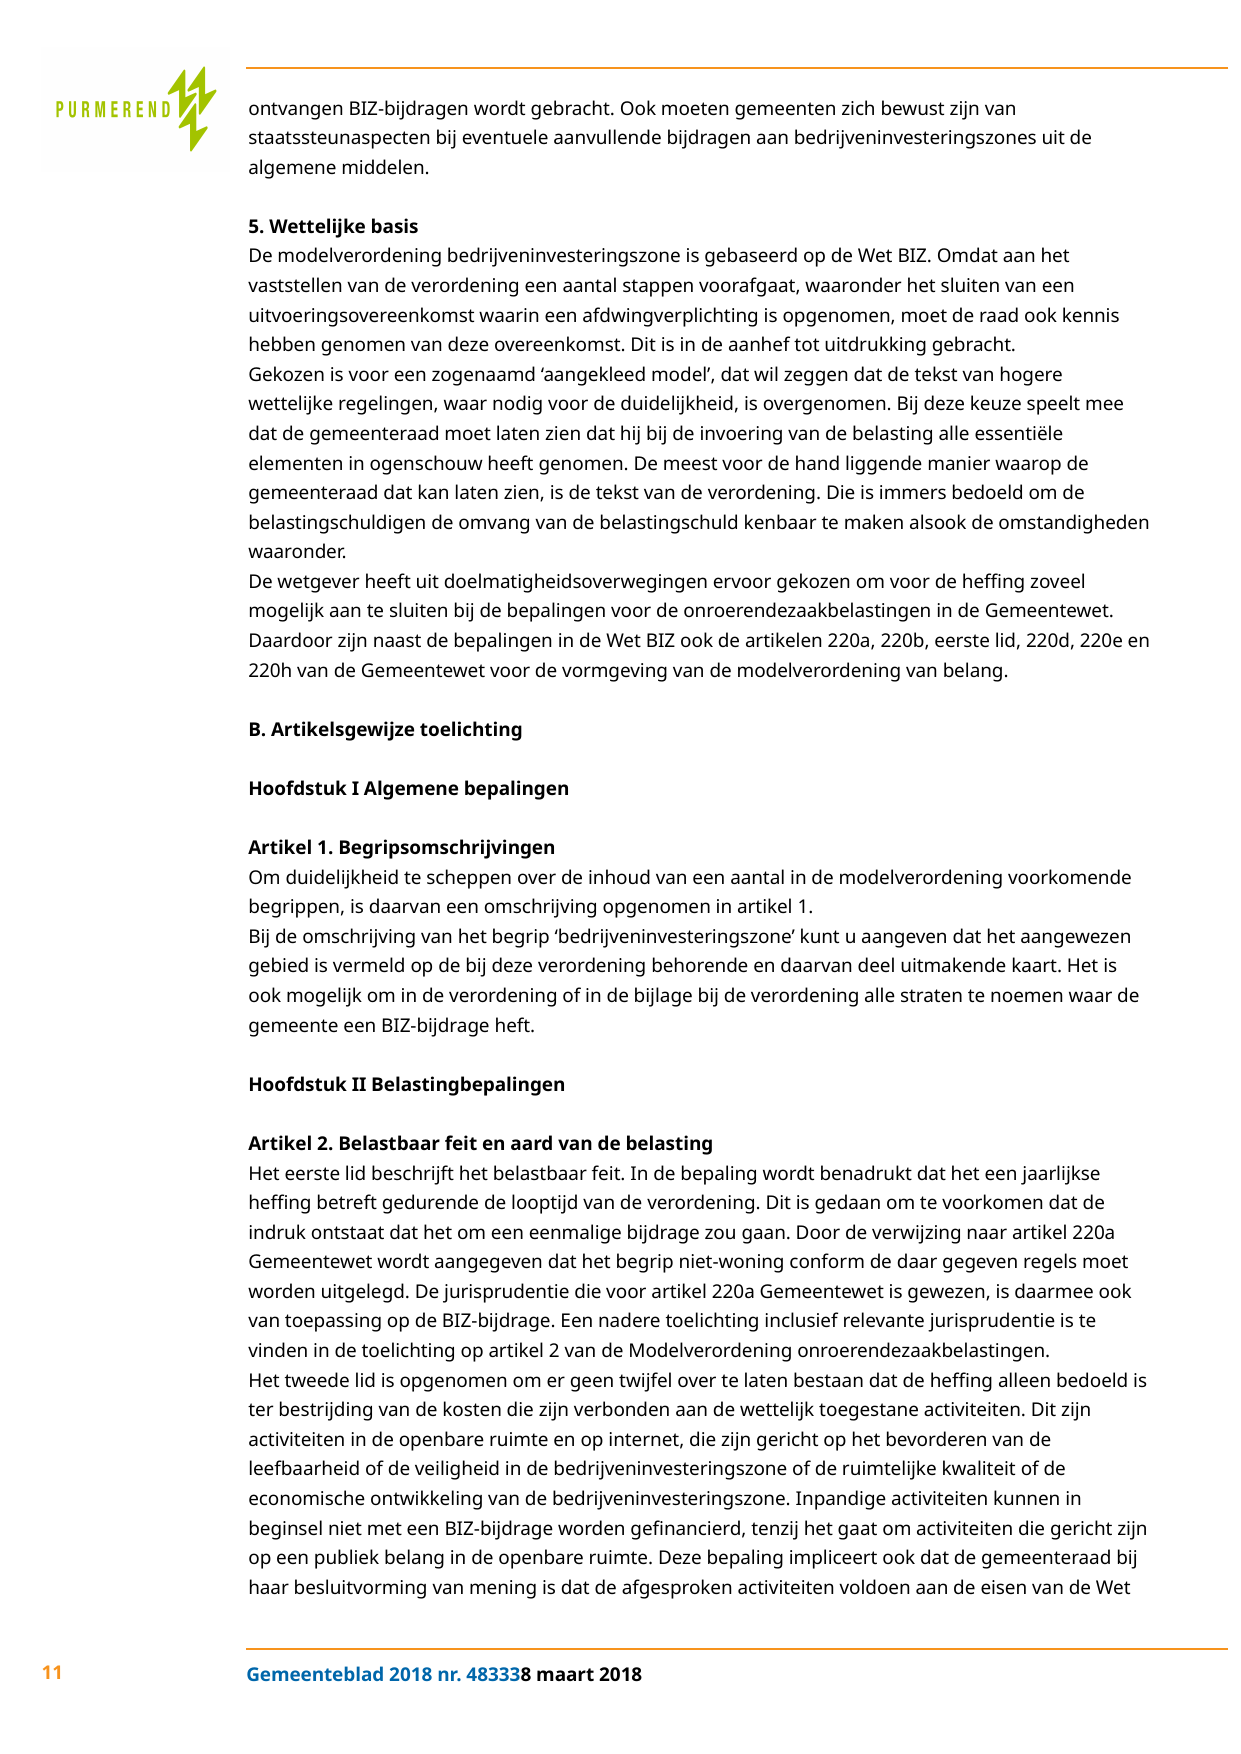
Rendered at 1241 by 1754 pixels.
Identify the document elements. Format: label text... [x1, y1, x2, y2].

text Het eerste lid beschrijft het belastbaar feit. In de bepaling wordt benadrukt dat het een jaarlijkse heffing betreft gedurende de looptijd van de verordening. Dit is gedaan om te voorkomen dat de indruk ontstaat dat het om een eenmalige bijdrage zou gaan. Door de verwijzing naar artikel 220a Gemeentewet wordt aangegeven dat het begrip niet-woning conform de daar gegeven regels moet worden uitgelegd. De jurisprudentie die voor artikel 220a Gemeentewet is gewezen, is daarmee ook van toepassing op de BIZ-bijdrage. Een nadere toelichting inclusief relevante jurisprudentie is te vinden in de toelichting op artikel 2 van de Modelverordening onroerendezaakbelastingen. [248, 1160, 1152, 1363]
text B. Artikelsgewijze toelichting [248, 716, 1152, 742]
text ontvangen BIZ-bijdragen wordt gebracht. Ook moeten gemeenten zich bewust zijn van staatssteunaspecten bij eventuele aanvullende bijdragen aan bedrijveninvesteringszones uit de algemene middelen. [248, 95, 1152, 180]
picture [41, 47, 231, 172]
text Hoofdstuk I Algemene bepalingen [248, 775, 1152, 801]
text De modelverordening bedrijveninvesteringszone is gebaseerd op de Wet BIZ. Omdat aan het vaststellen van de verordening een aantal stappen voorafgaat, waaronder het sluiten van een uitvoeringsovereenkomst waarin een afdwingverplichting is opgenomen, moet de raad ook kennis hebben genomen van deze overeenkomst. Dit is in de aanhef tot uitdrukking gebracht. [248, 243, 1152, 357]
text Artikel 1. Begripsomschrijvingen [248, 834, 1152, 860]
text De wetgever heeft uit doelmatigheidsoverwegingen ervoor gekozen om voor de heffing zoveel mogelijk aan te sluiten bij de bepalingen voor de onroerendezaakbelastingen in de Gemeentewet. Daardoor zijn naast de bepalingen in de Wet BIZ ook de artikelen 220a, 220b, eerste lid, 220d, 220e en 220h van de Gemeentewet voor de vormgeving van de modelverordening van belang. [248, 568, 1152, 683]
text Artikel 2. Belastbaar feit en aard van de belasting [248, 1130, 1152, 1156]
text Bij de omschrijving van het begrip ‘bedrijveninvesteringszone’ kunt u aangeven dat het aangewezen gebied is vermeld op de bij deze verordening behorende en daarvan deel uitmakende kaart. Het is ook mogelijk om in de verordening of in de bijlage bij de verordening alle straten te noemen waar de gemeente een BIZ-bijdrage heft. [248, 923, 1152, 1038]
text Gekozen is voor een zogenaamd ‘aangekleed model’, dat wil zeggen dat de tekst van hogere wettelijke regelingen, waar nodig voor de duidelijkheid, is overgenomen. Bij deze keuze speelt mee dat de gemeenteraad moet laten zien dat hij bij de invoering van de belasting alle essentiële elementen in ogenschouw heeft genomen. De meest voor de hand liggende manier waarop de gemeenteraad dat kan laten zien, is de tekst van de verordening. Die is immers bedoeld om de belastingschuldigen de omvang van de belastingschuld kenbaar te maken alsook de omstandigheden waaronder. [248, 361, 1152, 564]
text Het tweede lid is opgenomen om er geen twijfel over te laten bestaan dat de heffing alleen bedoeld is ter bestrijding van de kosten die zijn verbonden aan de wettelijk toegestane activiteiten. Dit zijn activiteiten in de openbare ruimte en op internet, die zijn gericht op het bevorderen van de leefbaarheid of de veiligheid in de bedrijveninvesteringszone of de ruimtelijke kwaliteit of de economische ontwikkeling van de bedrijveninvesteringszone. Inpandige activiteiten kunnen in beginsel niet met een BIZ-bijdrage worden gefinancierd, tenzij het gaat om activiteiten die gericht zijn op een publiek belang in de openbare ruimte. Deze bepaling impliceert ook dat de gemeenteraad bij haar besluitvorming van mening is dat de afgesproken activiteiten voldoen aan de eisen van de Wet [248, 1367, 1152, 1600]
text 5. Wettelijke basis [248, 213, 1152, 239]
text Om duidelijkheid te scheppen over de inhoud van een aantal in de modelverordening voorkomende begrippen, is daarvan een omschrijving opgenomen in artikel 1. [248, 864, 1152, 919]
text Hoofdstuk II Belastingbepalingen [248, 1071, 1152, 1097]
